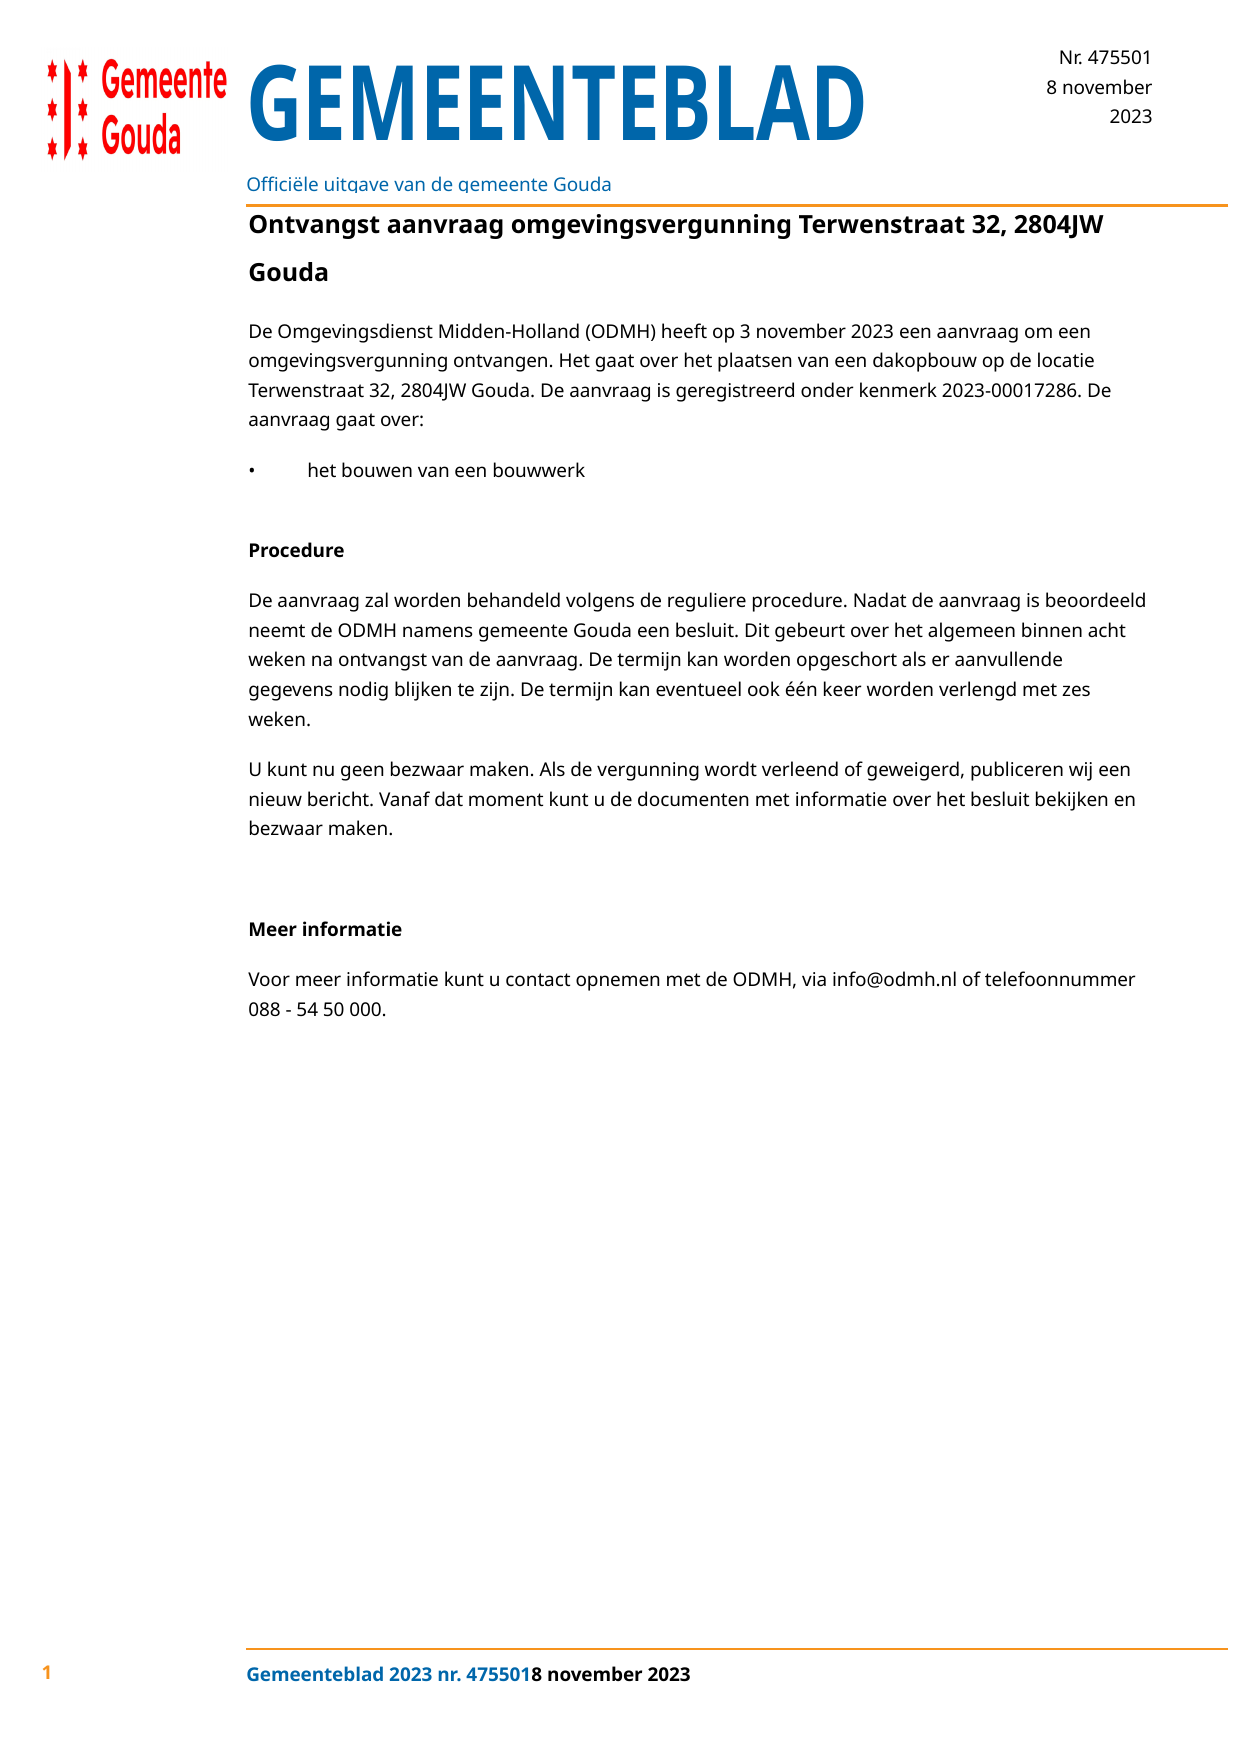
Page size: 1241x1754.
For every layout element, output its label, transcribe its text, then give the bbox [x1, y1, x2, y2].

text De aanvraag zal worden behandeld volgens de reguliere procedure. Nadat de aanvraag is beoordeeld neemt de ODMH namens gemeente Gouda een besluit. Dit gebeurt over het algemeen binnen acht weken na ontvangst van de aanvraag. De termijn kan worden opgeschort als er aanvullende gegevens nodig blijken te zijn. De termijn kan eventueel ook één keer worden verlengd met zes weken. [248, 587, 1152, 732]
list het bouwen van een bouwwerk [248, 457, 1152, 483]
text Procedure [248, 537, 1152, 563]
text Ontvangst aanvraag omgevingsvergunning Terwenstraat 32, 2804JW Gouda [248, 207, 1152, 288]
text Meer informatie [248, 916, 1152, 942]
text Voor meer informatie kunt u contact opnemen met de ODMH, via info@odmh.nl of telefoonnummer 088 - 54 50 000. [248, 967, 1152, 1022]
picture [41, 47, 231, 172]
text De Omgevingsdienst Midden-Holland (ODMH) heeft op 3 november 2023 een aanvraag om een omgevingsvergunning ontvangen. Het gaat over het plaatsen van een dakopbouw op de locatie Terwenstraat 32, 2804JW Gouda. De aanvraag is geregistreerd onder kenmerk 2023-00017286. De aanvraag gaat over: [248, 318, 1152, 432]
text U kunt nu geen bezwaar maken. Als de vergunning wordt verleend of geweigerd, publiceren wij een nieuw bericht. Vanaf dat moment kunt u de documenten met informatie over het besluit bekijken en bezwaar maken. [248, 756, 1152, 841]
